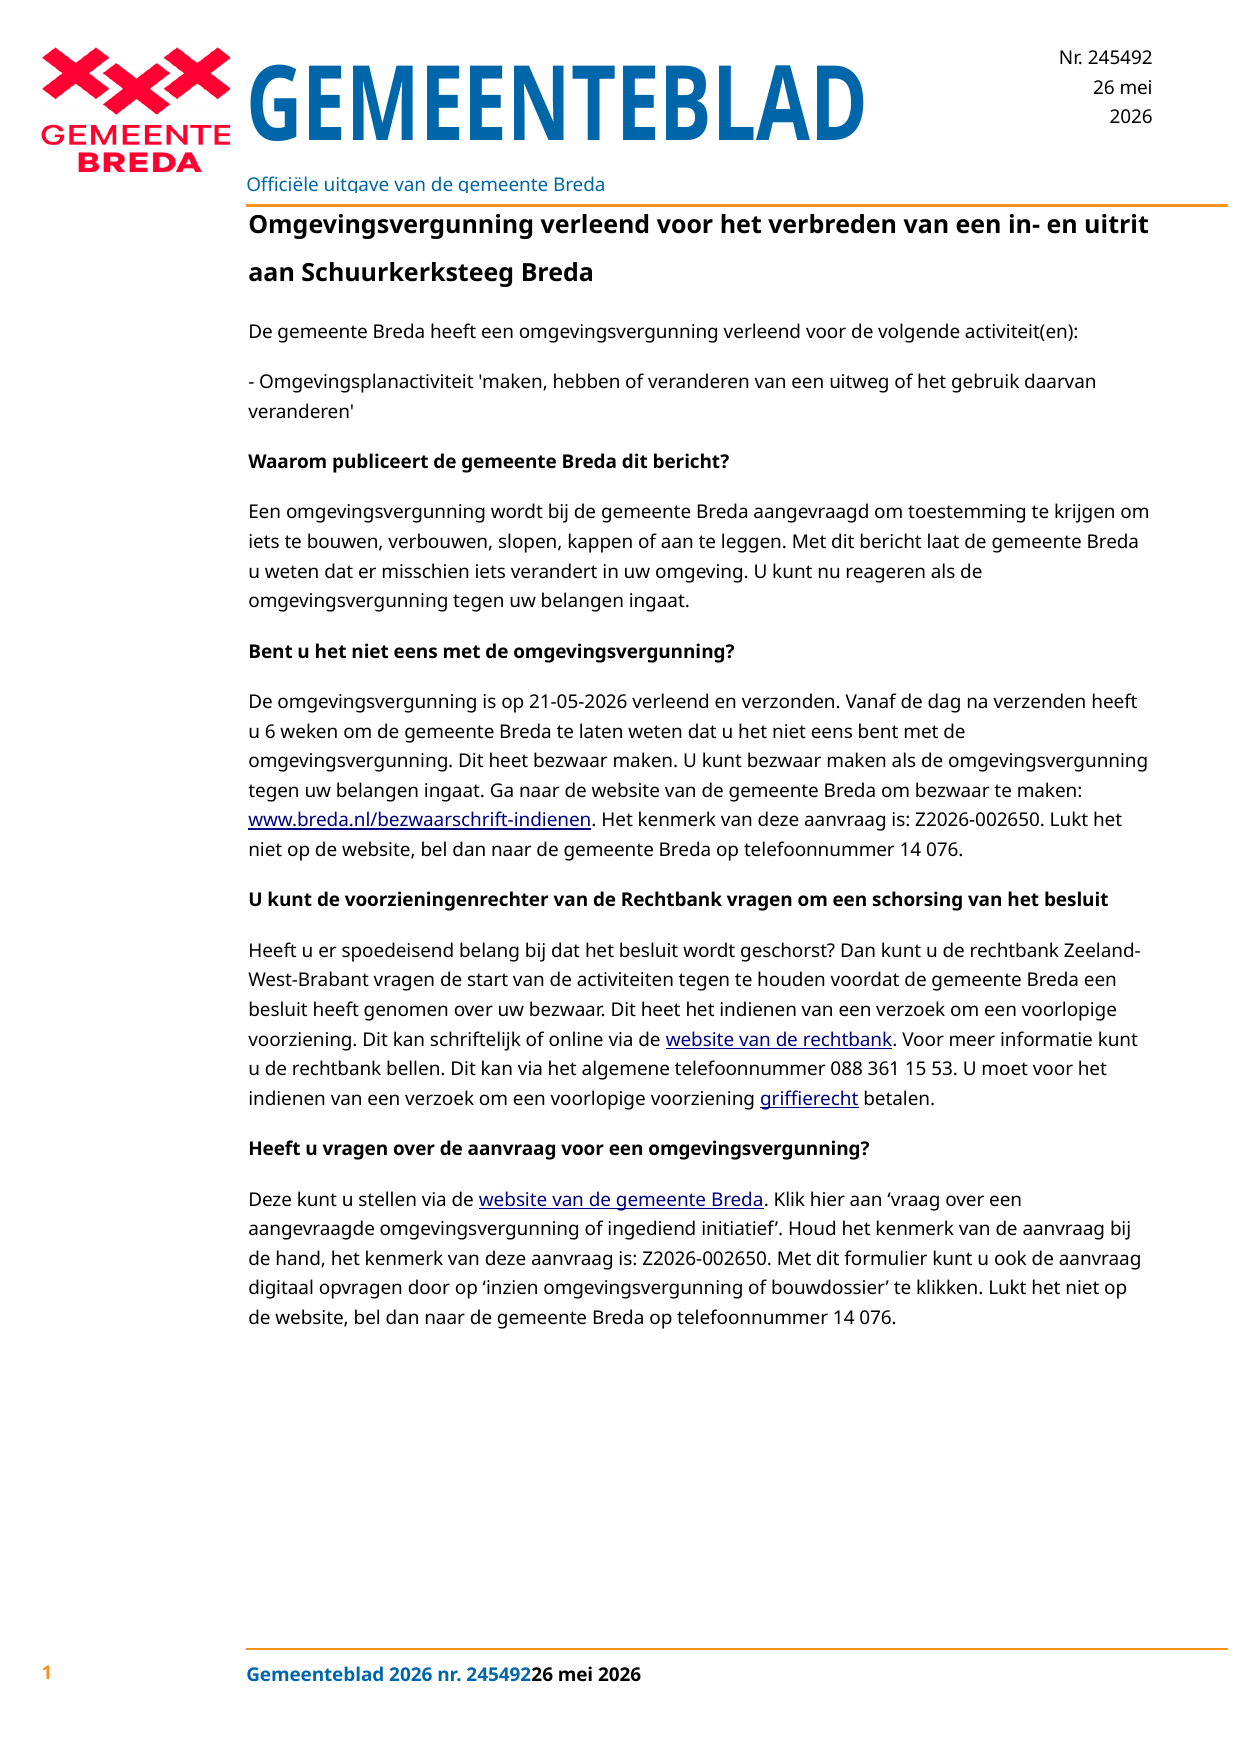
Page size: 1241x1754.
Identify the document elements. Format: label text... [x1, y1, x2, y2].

text Heeft u er spoedeisend belang bij dat het besluit wordt geschorst? Dan kunt u de rechtbank Zeeland-West-Brabant vragen de start van de activiteiten tegen te houden voordat de gemeente Breda een besluit heeft genomen over uw bezwaar. Dit heet het indienen van een verzoek om een voorlopige voorziening. Dit kan schriftelijk of online via de website van de rechtbank. Voor meer informatie kunt u de rechtbank bellen. Dit kan via het algemene telefoonnummer 088 361 15 53. U moet voor het indienen van een verzoek om een voorlopige voorziening griffierecht betalen. [248, 937, 1152, 1111]
text - Omgevingsplanactiviteit 'maken, hebben of veranderen van een uitweg of het gebruik daarvan veranderen' [248, 368, 1152, 424]
text Omgevingsvergunning verleend voor het verbreden van een in- en uitrit aan Schuurkerksteeg Breda [248, 207, 1152, 288]
text Bent u het niet eens met de omgevingsvergunning? [248, 638, 1152, 664]
picture [41, 47, 231, 172]
text Een omgevingsvergunning wordt bij de gemeente Breda aangevraagd om toestemming te krijgen om iets te bouwen, verbouwen, slopen, kappen of aan te leggen. Met dit bericht laat de gemeente Breda u weten dat er misschien iets verandert in uw omgeving. U kunt nu reageren als de omgevingsvergunning tegen uw belangen ingaat. [248, 499, 1152, 613]
text De omgevingsvergunning is op 21-05-2026 verleend en verzonden. Vanaf de dag na verzenden heeft u 6 weken om de gemeente Breda te laten weten dat u het niet eens bent met de omgevingsvergunning. Dit heet bezwaar maken. U kunt bezwaar maken als de omgevingsvergunning tegen uw belangen ingaat. Ga naar de website van de gemeente Breda om bezwaar te maken: www.breda.nl/bezwaarschrift-indienen. Het kenmerk van deze aanvraag is: Z2026-002650. Lukt het niet op de website, bel dan naar de gemeente Breda op telefoonnummer 14 076. [248, 688, 1152, 862]
text U kunt de voorzieningenrechter van de Rechtbank vragen om een schorsing van het besluit [248, 887, 1152, 912]
text Deze kunt u stellen via de website van de gemeente Breda. Klik hier aan ‘vraag over een aangevraagde omgevingsvergunning of ingediend initiatief’. Houd het kenmerk van de aanvraag bij de hand, het kenmerk van deze aanvraag is: Z2026-002650. Met dit formulier kunt u ook de aanvraag digitaal opvragen door op ‘inzien omgevingsvergunning of bouwdossier’ te klikken. Lukt het niet op de website, bel dan naar de gemeente Breda op telefoonnummer 14 076. [248, 1186, 1152, 1330]
text Waarom publiceert de gemeente Breda dit bericht? [248, 448, 1152, 474]
text De gemeente Breda heeft een omgevingsvergunning verleend voor de volgende activiteit(en): [248, 318, 1152, 344]
text Heeft u vragen over de aanvraag voor een omgevingsvergunning? [248, 1135, 1152, 1161]
